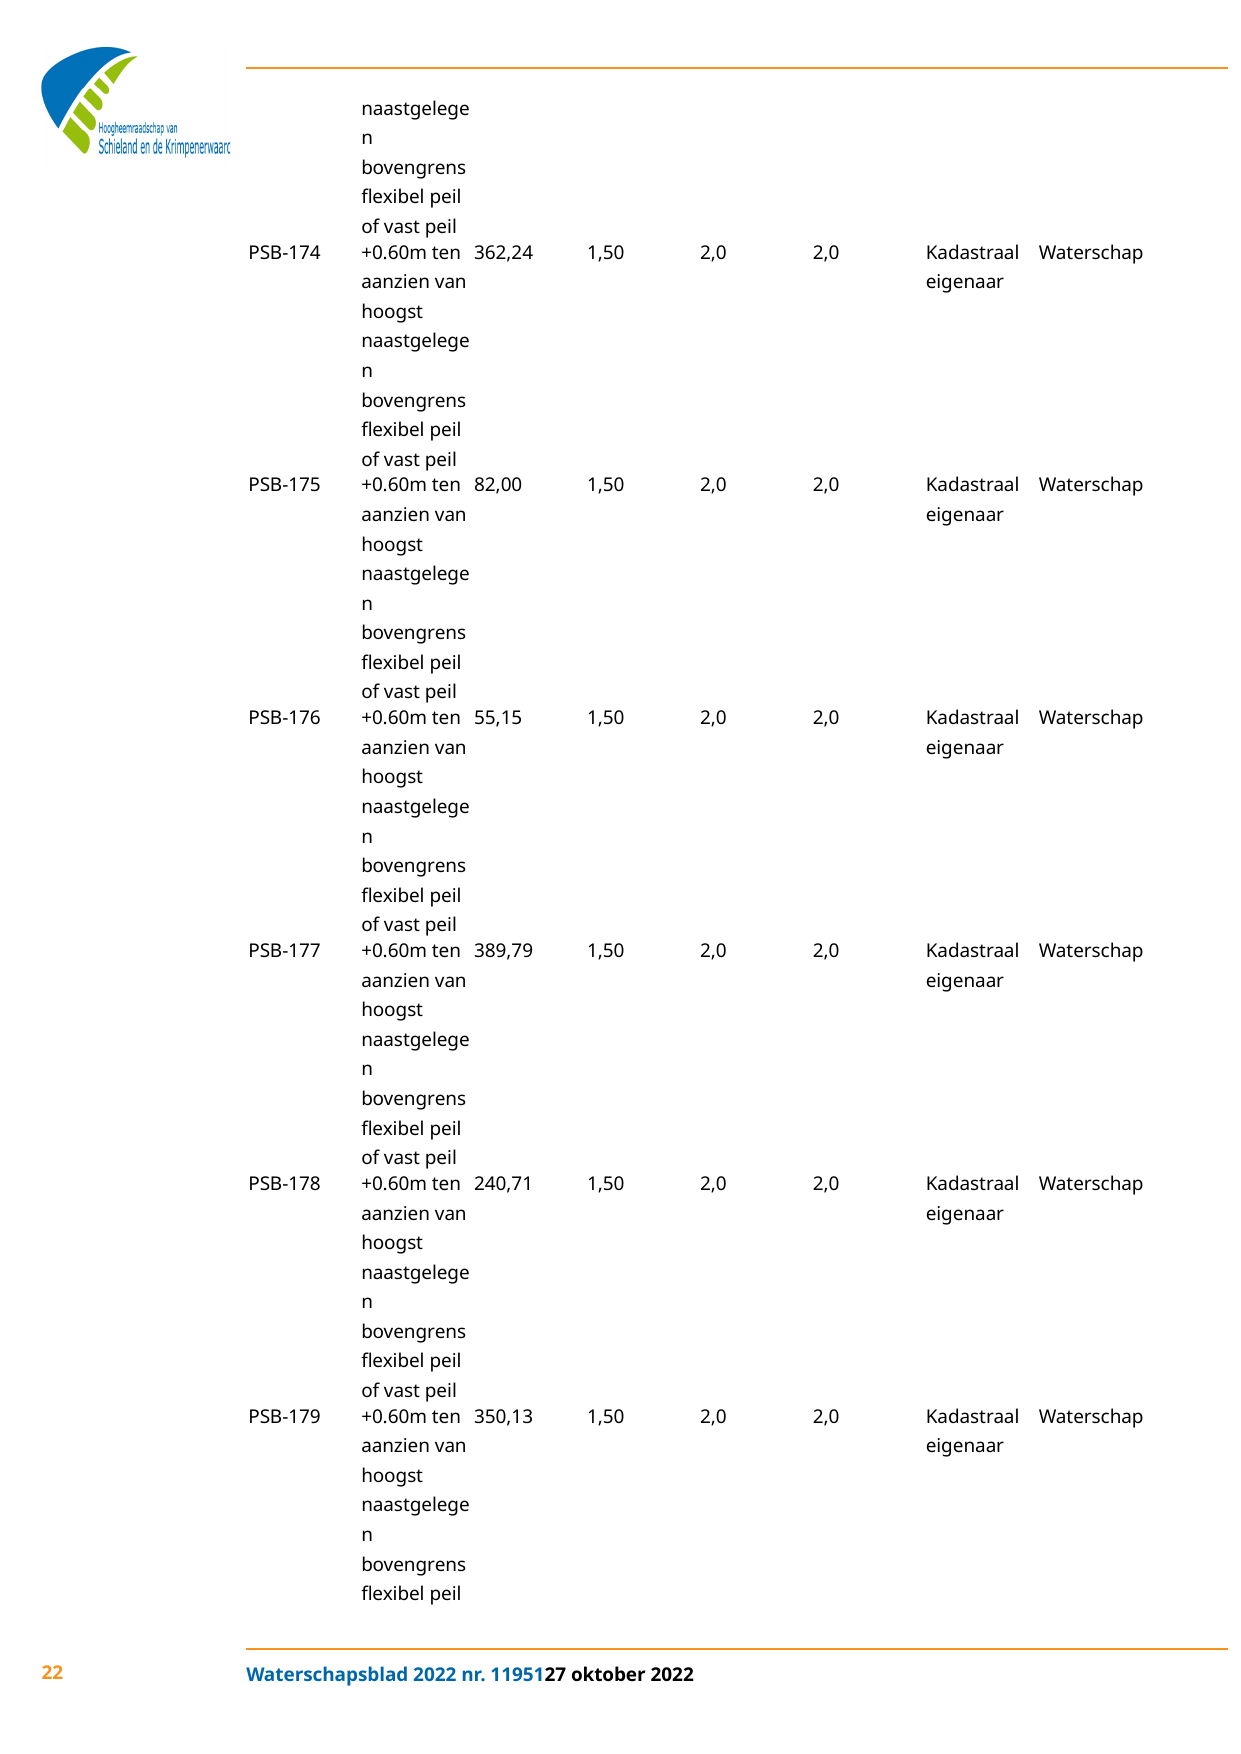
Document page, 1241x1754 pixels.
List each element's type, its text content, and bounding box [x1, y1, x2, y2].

table_cell Waterschap [1039, 1403, 1152, 1606]
table_cell 82,00 [474, 472, 587, 704]
table_cell 2,0 [700, 239, 813, 472]
table_cell Kadastraal eigenaar [926, 937, 1038, 1170]
table_cell 2,0 [700, 472, 813, 704]
table_cell PSB-179 [248, 1403, 361, 1606]
table_cell naastgelegen bovengrens flexibel peil of vast peil [361, 95, 474, 239]
table_cell 1,50 [587, 937, 700, 1170]
table_cell 2,0 [700, 1403, 813, 1606]
table_cell 2,0 [813, 239, 926, 472]
table_cell PSB-178 [248, 1170, 361, 1403]
table_cell +0.60m ten aanzien van hoogst naastgelegen bovengrens flexibel peil of vast peil [361, 937, 474, 1170]
table_cell [926, 95, 1038, 239]
table_cell 240,71 [474, 1170, 587, 1403]
table_cell 1,50 [587, 705, 700, 937]
table_cell Kadastraal eigenaar [926, 239, 1038, 472]
table_cell Waterschap [1039, 239, 1152, 472]
table_cell 2,0 [813, 1403, 926, 1606]
table_cell Kadastraal eigenaar [926, 1170, 1038, 1403]
table_cell PSB-177 [248, 937, 361, 1170]
table_cell PSB-175 [248, 472, 361, 704]
table_cell [700, 95, 813, 239]
table_cell PSB-174 [248, 239, 361, 472]
table_cell 350,13 [474, 1403, 587, 1606]
table_cell 2,0 [700, 1170, 813, 1403]
table_cell 1,50 [587, 1403, 700, 1606]
table_cell 2,0 [700, 705, 813, 937]
table_cell 389,79 [474, 937, 587, 1170]
table_cell Kadastraal eigenaar [926, 705, 1038, 937]
table_cell 1,50 [587, 1170, 700, 1403]
table_cell 2,0 [700, 937, 813, 1170]
table_cell 55,15 [474, 705, 587, 937]
table_cell +0.60m ten aanzien van hoogst naastgelegen bovengrens flexibel peil of vast peil [361, 705, 474, 937]
table_cell 362,24 [474, 239, 587, 472]
table_cell +0.60m ten aanzien van hoogst naastgelegen bovengrens flexibel peil of vast peil [361, 239, 474, 472]
table_cell Waterschap [1039, 705, 1152, 937]
table_cell [1039, 95, 1152, 239]
table_cell Waterschap [1039, 472, 1152, 704]
table_cell Kadastraal eigenaar [926, 472, 1038, 704]
table_cell [587, 95, 700, 239]
table_cell [474, 95, 587, 239]
table_cell 1,50 [587, 239, 700, 472]
table_cell 2,0 [813, 472, 926, 704]
table_cell 2,0 [813, 705, 926, 937]
table_cell 2,0 [813, 1170, 926, 1403]
table_cell [813, 95, 926, 239]
table_cell +0.60m ten aanzien van hoogst naastgelegen bovengrens flexibel peil of vast peil [361, 1170, 474, 1403]
table_cell +0.60m ten aanzien van hoogst naastgelegen bovengrens flexibel peil of vast peil [361, 472, 474, 704]
table_cell Waterschap [1039, 1170, 1152, 1403]
table_cell Waterschap [1039, 937, 1152, 1170]
table_cell PSB-176 [248, 705, 361, 937]
table_cell 1,50 [587, 472, 700, 704]
table_cell Kadastraal eigenaar [926, 1403, 1038, 1606]
picture [41, 47, 231, 172]
table_cell 2,0 [813, 937, 926, 1170]
table_cell [248, 95, 361, 239]
table_cell +0.60m ten aanzien van hoogst naastgelegen bovengrens flexibel peil [361, 1403, 474, 1606]
